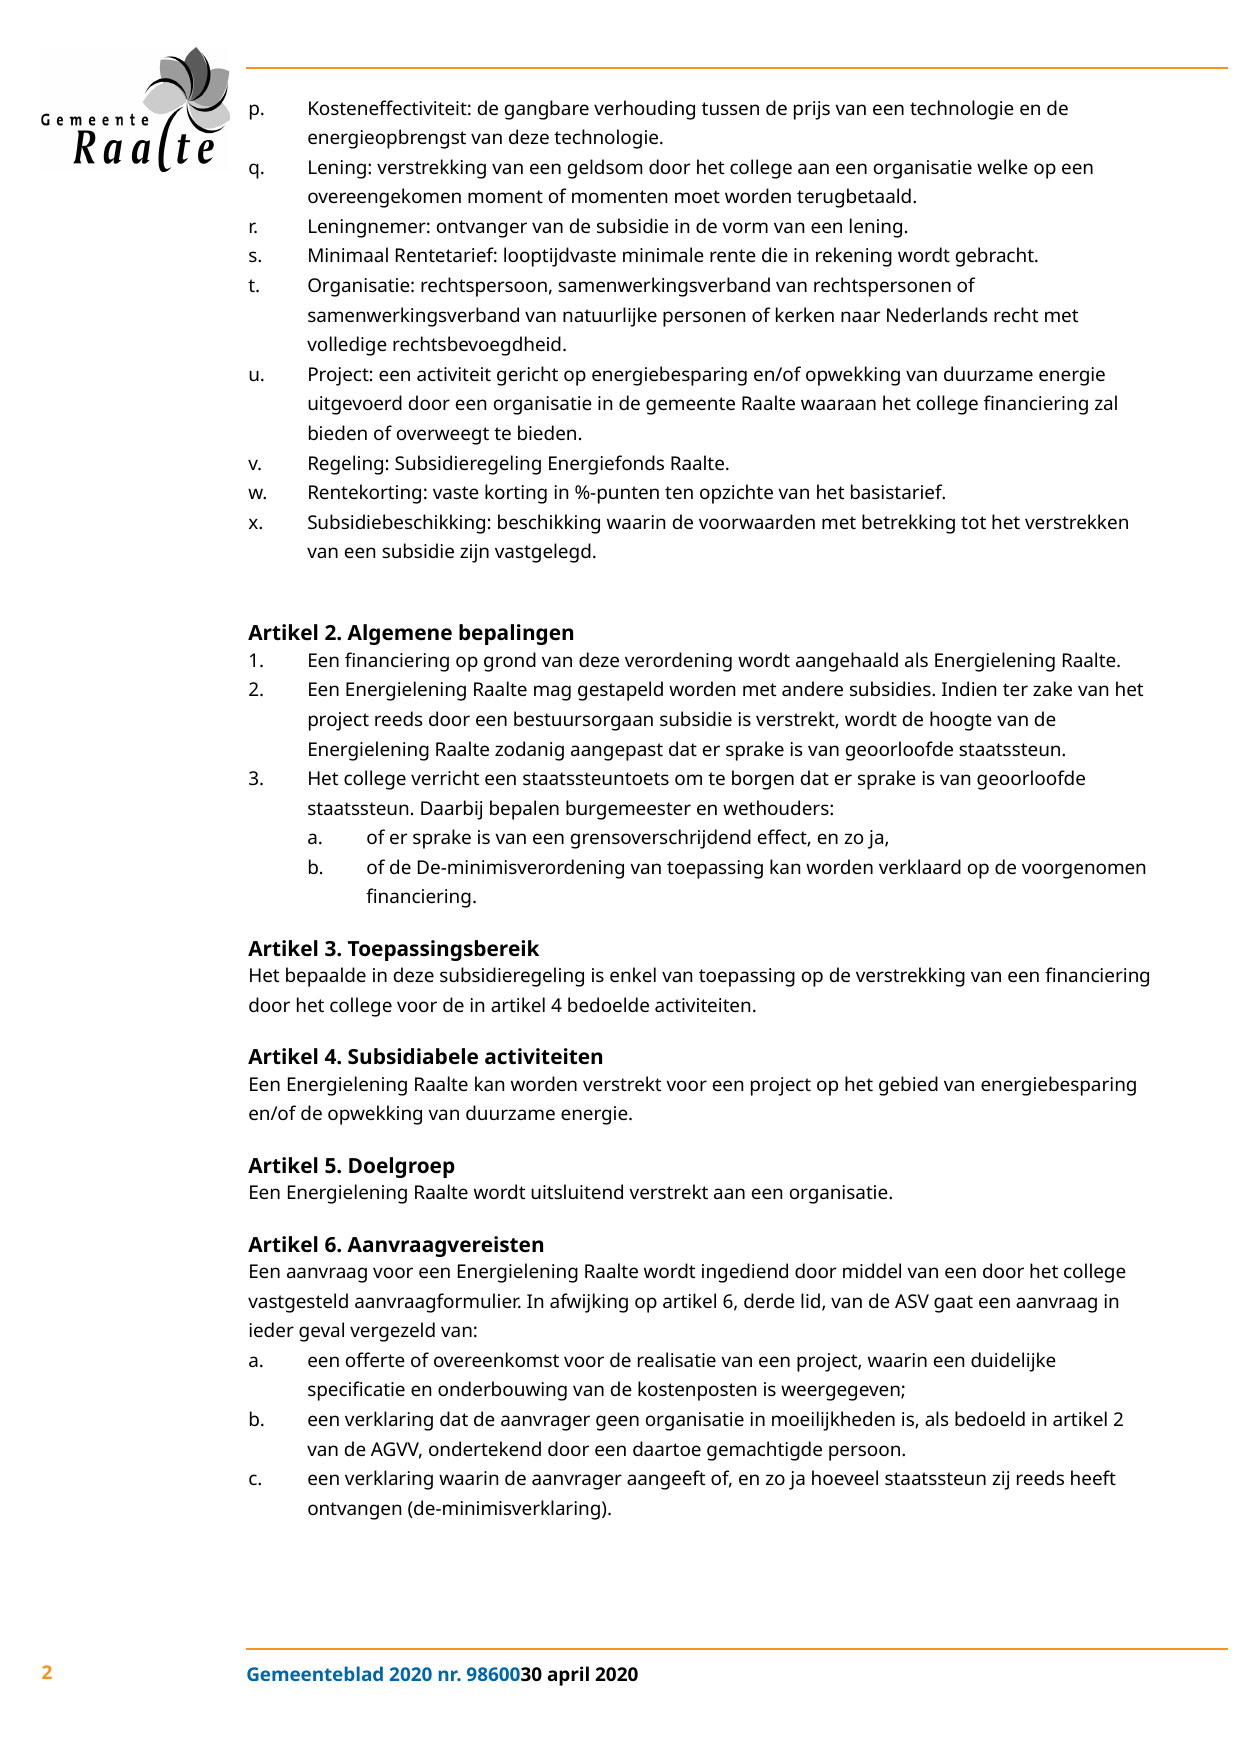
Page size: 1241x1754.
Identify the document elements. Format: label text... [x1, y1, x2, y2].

text Artikel 5. Doelgroep [248, 1151, 1152, 1179]
list Minimaal Rentetarief: looptijdvaste minimale rente die in rekening wordt gebracht. [248, 243, 1152, 268]
list een verklaring dat de aanvrager geen organisatie in moeilijkheden is, als bedoeld in artikel 2 van de AGVV, ondertekend door een daartoe gemachtigde persoon. [248, 1406, 1152, 1461]
list Een Energielening Raalte mag gestapeld worden met andere subsidies. Indien ter zake van het project reeds door een bestuursorgaan subsidie is verstrekt, wordt de hoogte van de Energielening Raalte zodanig aangepast dat er sprake is van geoorloofde staatssteun. [248, 677, 1152, 761]
list of er sprake is van een grensoverschrijdend effect, en zo ja, [307, 824, 1152, 850]
text Een Energielening Raalte wordt uitsluitend verstrekt aan een organisatie. [248, 1179, 1152, 1205]
text Het bepaalde in deze subsidieregeling is enkel van toepassing op de verstrekking van een financiering door het college voor de in artikel 4 bedoelde activiteiten. [248, 962, 1152, 1018]
text Artikel 2. Algemene bepalingen [248, 618, 1152, 647]
text Een Energielening Raalte kan worden verstrekt voor een project op het gebied van energiebesparing en/of de opwekking van duurzame energie. [248, 1071, 1152, 1126]
list een offerte of overeenkomst voor de realisatie van een project, waarin een duidelijke specificatie en onderbouwing van de kostenposten is weergegeven; [248, 1347, 1152, 1402]
list Project: een activiteit gericht op energiebesparing en/of opwekking van duurzame energie uitgevoerd door een organisatie in de gemeente Raalte waaraan het college financiering zal bieden of overweegt te bieden. [248, 361, 1152, 446]
list Subsidiebeschikking: beschikking waarin de voorwaarden met betrekking tot het verstrekken van een subsidie zijn vastgelegd. [248, 509, 1152, 564]
picture [41, 47, 231, 172]
list Kosteneffectiviteit: de gangbare verhouding tussen de prijs van een technologie en de energieopbrengst van deze technologie. [248, 95, 1152, 150]
list Organisatie: rechtspersoon, samenwerkingsverband van rechtspersonen of samenwerkingsverband van natuurlijke personen of kerken naar Nederlands recht met volledige rechtsbevoegdheid. [248, 272, 1152, 357]
list Rentekorting: vaste korting in %-punten ten opzichte van het basistarief. [248, 479, 1152, 505]
text Artikel 3. Toepassingsbereik [248, 934, 1152, 962]
list Regeling: Subsidieregeling Energiefonds Raalte. [248, 450, 1152, 476]
list Leningnemer: ontvanger van de subsidie in de vorm van een lening. [248, 213, 1152, 239]
text Artikel 4. Subsidiabele activiteiten [248, 1042, 1152, 1071]
list Lening: verstrekking van een geldsom door het college aan een organisatie welke op een overeengekomen moment of momenten moet worden terugbetaald. [248, 154, 1152, 209]
text Een aanvraag voor een Energielening Raalte wordt ingediend door middel van een door het college vastgesteld aanvraagformulier. In afwijking op artikel 6, derde lid, van de ASV gaat een aanvraag in ieder geval vergezeld van: [248, 1258, 1152, 1343]
list Een financiering op grond van deze verordening wordt aangehaald als Energielening Raalte. [248, 647, 1152, 673]
list Het college verricht een staatssteuntoets om te borgen dat er sprake is van geoorloofde staatssteun. Daarbij bepalen burgemeester en wethouders: [248, 765, 1152, 821]
list of de De-minimisverordening van toepassing kan worden verklaard op de voorgenomen financiering. [307, 854, 1152, 909]
text Artikel 6. Aanvraagvereisten [248, 1230, 1152, 1258]
list een verklaring waarin de aanvrager aangeeft of, en zo ja hoeveel staatssteun zij reeds heeft ontvangen (de-minimisverklaring). [248, 1465, 1152, 1521]
